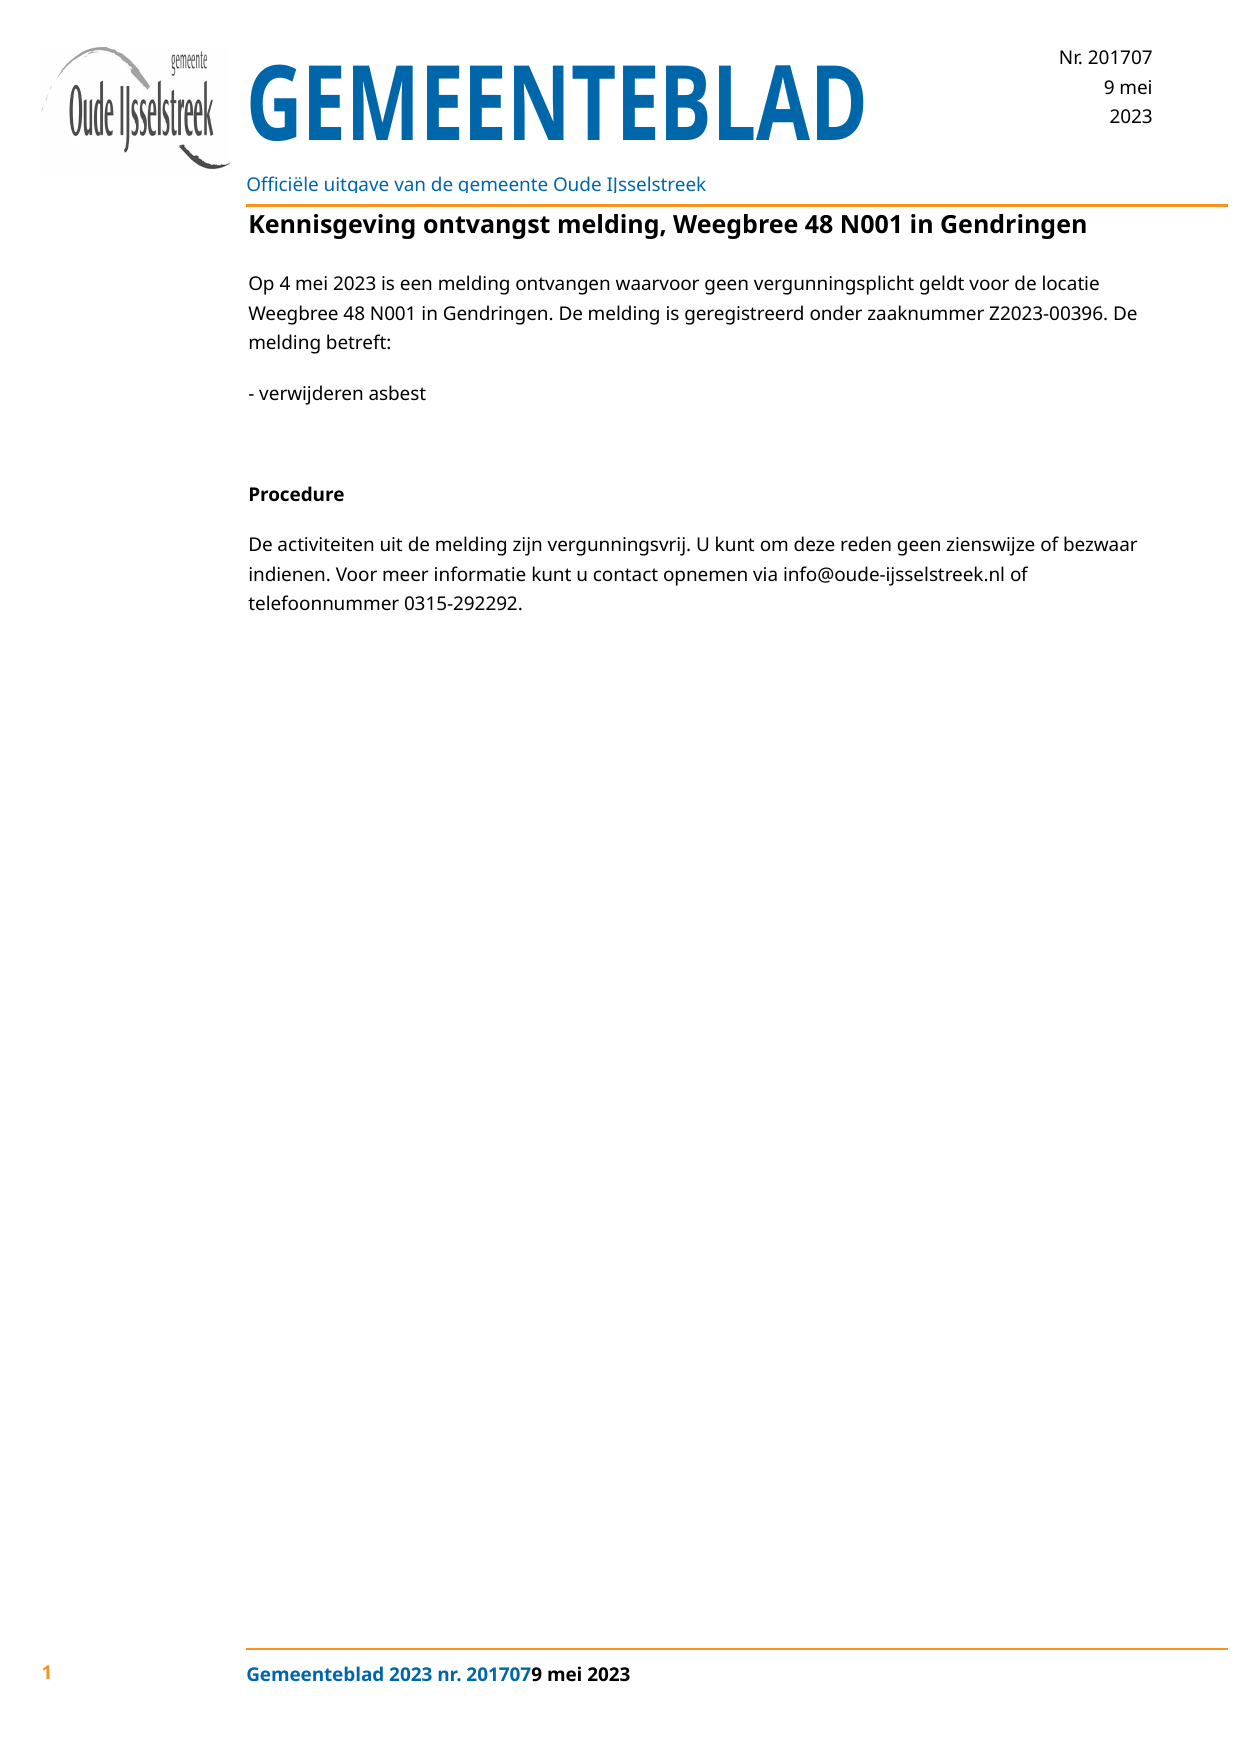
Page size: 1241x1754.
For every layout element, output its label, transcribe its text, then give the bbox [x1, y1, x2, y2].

picture [41, 47, 231, 172]
text De activiteiten uit de melding zijn vergunningsvrij. U kunt om deze reden geen zienswijze of bezwaar indienen. Voor meer informatie kunt u contact opnemen via info@oude-ijsselstreek.nl of telefoonnummer 0315-292292. [248, 531, 1152, 616]
text Kennisgeving ontvangst melding, Weegbree 48 N001 in Gendringen [248, 207, 1152, 241]
text Op 4 mei 2023 is een melding ontvangen waarvoor geen vergunningsplicht geldt voor de locatie Weegbree 48 N001 in Gendringen. De melding is geregistreerd onder zaaknummer Z2023-00396. De melding betreft: [248, 270, 1152, 355]
text Procedure [248, 481, 1152, 506]
text - verwijderen asbest [248, 380, 1152, 406]
